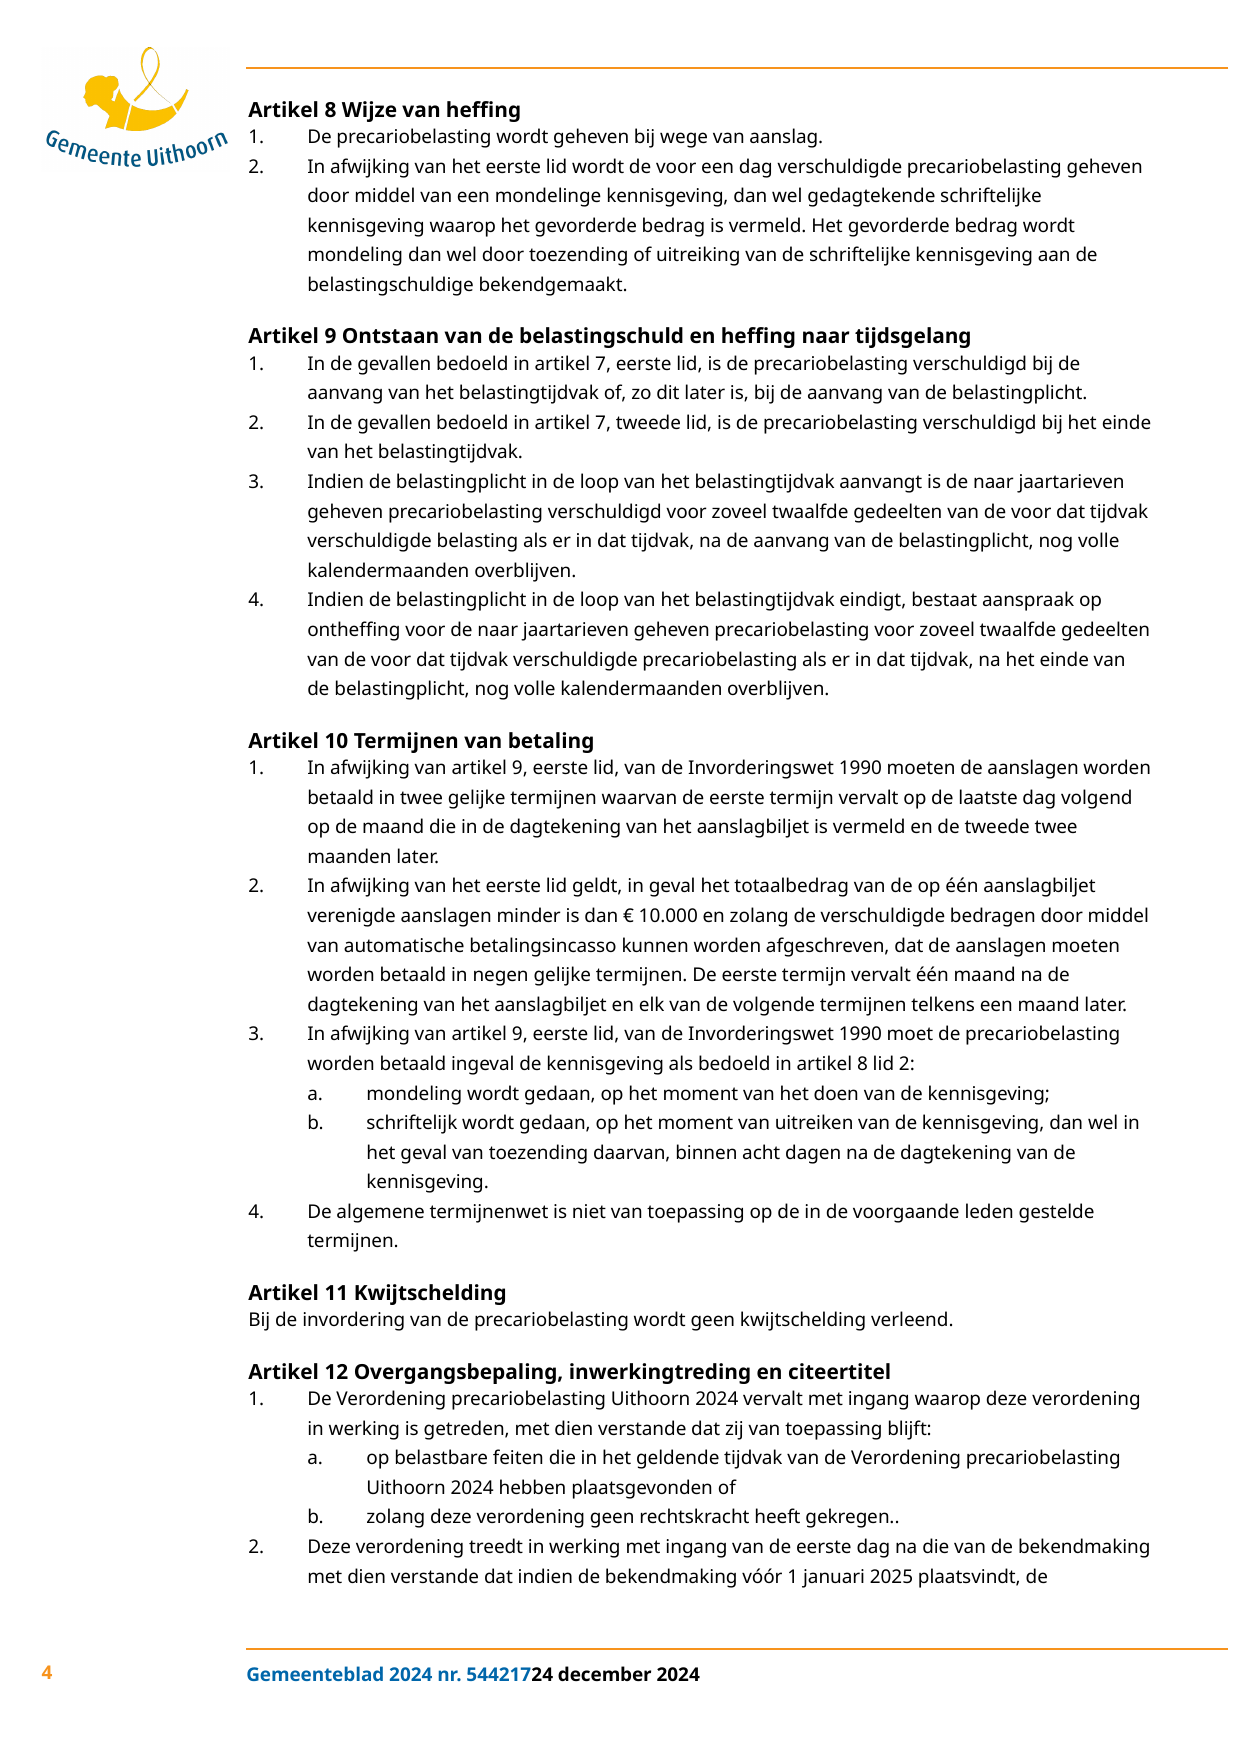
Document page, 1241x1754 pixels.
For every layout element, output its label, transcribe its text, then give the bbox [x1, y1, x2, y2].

list In afwijking van artikel 9, eerste lid, van de Invorderingswet 1990 moeten de aanslagen worden betaald in twee gelijke termijnen waarvan de eerste termijn vervalt op de laatste dag volgend op de maand die in de dagtekening van het aanslagbiljet is vermeld en de tweede twee maanden later. [248, 754, 1152, 869]
text Artikel 9 Ontstaan van de belastingschuld en heffing naar tijdsgelang [248, 322, 1152, 350]
list In afwijking van het eerste lid geldt, in geval het totaalbedrag van de op één aanslagbiljet verenigde aanslagen minder is dan € 10.000 en zolang de verschuldigde bedragen door middel van automatische betalingsincasso kunnen worden afgeschreven, dat de aanslagen moeten worden betaald in negen gelijke termijnen. De eerste termijn vervalt één maand na de dagtekening van het aanslagbiljet en elk van de volgende termijnen telkens een maand later. [248, 873, 1152, 1017]
list schriftelijk wordt gedaan, op het moment van uitreiken van de kennisgeving, dan wel in het geval van toezending daarvan, binnen acht dagen na de dagtekening van de kennisgeving. [307, 1109, 1152, 1194]
list De precariobelasting wordt geheven bij wege van aanslag. [248, 123, 1152, 149]
text Artikel 12 Overgangsbepaling, inwerkingtreding en citeertitel [248, 1357, 1152, 1385]
list Indien de belastingplicht in de loop van het belastingtijdvak aanvangt is de naar jaartarieven geheven precariobelasting verschuldigd voor zoveel twaalfde gedeelten van de voor dat tijdvak verschuldigde belasting als er in dat tijdvak, na de aanvang van de belastingplicht, nog volle kalendermaanden overblijven. [248, 468, 1152, 583]
picture [41, 47, 231, 172]
list mondeling wordt gedaan, op het moment van het doen van de kennisgeving; [307, 1080, 1152, 1105]
list zolang deze verordening geen rechtskracht heeft gekregen.. [307, 1504, 1152, 1529]
text Artikel 10 Termijnen van betaling [248, 726, 1152, 754]
list De Verordening precariobelasting Uithoorn 2024 vervalt met ingang waarop deze verordening in werking is getreden, met dien verstande dat zij van toepassing blijft: [248, 1385, 1152, 1441]
list In afwijking van het eerste lid wordt de voor een dag verschuldigde precariobelasting geheven door middel van een mondelinge kennisgeving, dan wel gedagtekende schriftelijke kennisgeving waarop het gevorderde bedrag is vermeld. Het gevorderde bedrag wordt mondeling dan wel door toezending of uitreiking van de schriftelijke kennisgeving aan de belastingschuldige bekendgemaakt. [248, 153, 1152, 297]
list Deze verordening treedt in werking met ingang van de eerste dag na die van de bekendmaking met dien verstande dat indien de bekendmaking vóór 1 januari 2025 plaatsvindt, de [248, 1533, 1152, 1588]
list De algemene termijnenwet is niet van toepassing op de in de voorgaande leden gestelde termijnen. [248, 1198, 1152, 1253]
list In afwijking van artikel 9, eerste lid, van de Invorderingswet 1990 moet de precariobelasting worden betaald ingeval de kennisgeving als bedoeld in artikel 8 lid 2: [248, 1021, 1152, 1076]
list In de gevallen bedoeld in artikel 7, tweede lid, is de precariobelasting verschuldigd bij het einde van het belastingtijdvak. [248, 409, 1152, 464]
list op belastbare feiten die in het geldende tijdvak van de Verordening precariobelasting Uithoorn 2024 hebben plaatsgevonden of [307, 1444, 1152, 1500]
text Artikel 8 Wijze van heffing [248, 95, 1152, 123]
text Artikel 11 Kwijtschelding [248, 1278, 1152, 1306]
list Indien de belastingplicht in de loop van het belastingtijdvak eindigt, bestaat aanspraak op ontheffing voor de naar jaartarieven geheven precariobelasting voor zoveel twaalfde gedeelten van de voor dat tijdvak verschuldigde precariobelasting als er in dat tijdvak, na het einde van de belastingplicht, nog volle kalendermaanden overblijven. [248, 587, 1152, 701]
list In de gevallen bedoeld in artikel 7, eerste lid, is de precariobelasting verschuldigd bij de aanvang van het belastingtijdvak of, zo dit later is, bij de aanvang van de belastingplicht. [248, 350, 1152, 405]
text Bij de invordering van de precariobelasting wordt geen kwijtschelding verleend. [248, 1306, 1152, 1332]
